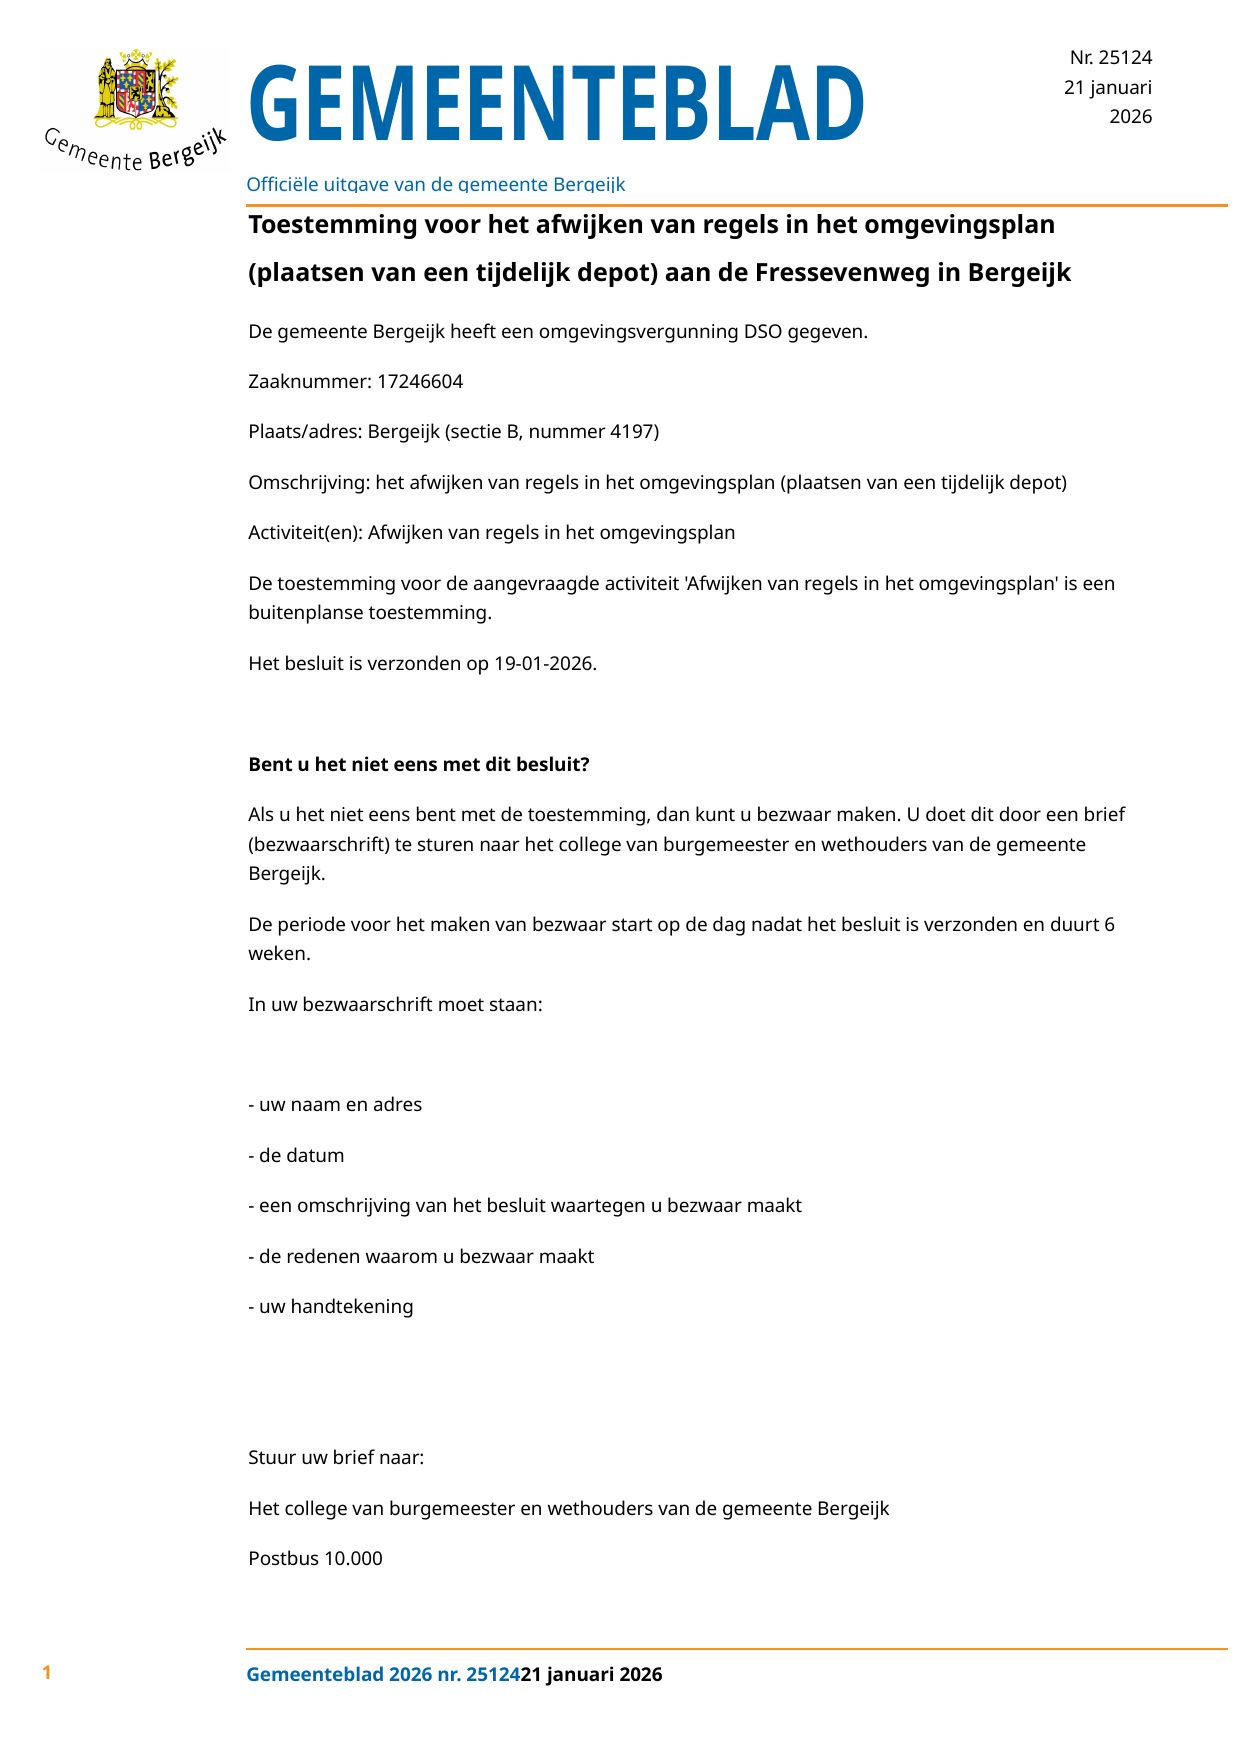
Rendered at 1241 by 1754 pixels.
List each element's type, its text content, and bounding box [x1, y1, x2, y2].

text Toestemming voor het afwijken van regels in het omgevingsplan (plaatsen van een tijdelijk depot) aan de Fressevenweg in Bergeijk [248, 207, 1152, 288]
text - uw handtekening [248, 1293, 1152, 1319]
text - de datum [248, 1142, 1152, 1168]
text Omschrijving: het afwijken van regels in het omgevingsplan (plaatsen van een tijdelijk depot) [248, 469, 1152, 495]
text De periode voor het maken van bezwaar start op de dag nadat het besluit is verzonden en duurt 6 weken. [248, 911, 1152, 966]
text Het college van burgemeester en wethouders van de gemeente Bergeijk [248, 1495, 1152, 1521]
text Zaaknummer: 17246604 [248, 368, 1152, 394]
text Postbus 10.000 [248, 1545, 1152, 1571]
text Plaats/adres: Bergeijk (sectie B, nummer 4197) [248, 419, 1152, 444]
text Bent u het niet eens met dit besluit? [248, 751, 1152, 777]
text Stuur uw brief naar: [248, 1444, 1152, 1470]
text Het besluit is verzonden op 19-01-2026. [248, 650, 1152, 676]
text De gemeente Bergeijk heeft een omgevingsvergunning DSO gegeven. [248, 318, 1152, 344]
picture [41, 47, 231, 172]
text In uw bezwaarschrift moet staan: [248, 991, 1152, 1017]
text De toestemming voor de aangevraagde activiteit 'Afwijken van regels in het omgevingsplan' is een buitenplanse toestemming. [248, 570, 1152, 625]
text - een omschrijving van het besluit waartegen u bezwaar maakt [248, 1192, 1152, 1218]
text Als u het niet eens bent met de toestemming, dan kunt u bezwaar maken. U doet dit door een brief (bezwaarschrift) te sturen naar het college van burgemeester en wethouders van de gemeente Bergeijk. [248, 801, 1152, 886]
text - de redenen waarom u bezwaar maakt [248, 1243, 1152, 1269]
text Activiteit(en): Afwijken van regels in het omgevingsplan [248, 519, 1152, 545]
text - uw naam en adres [248, 1092, 1152, 1117]
